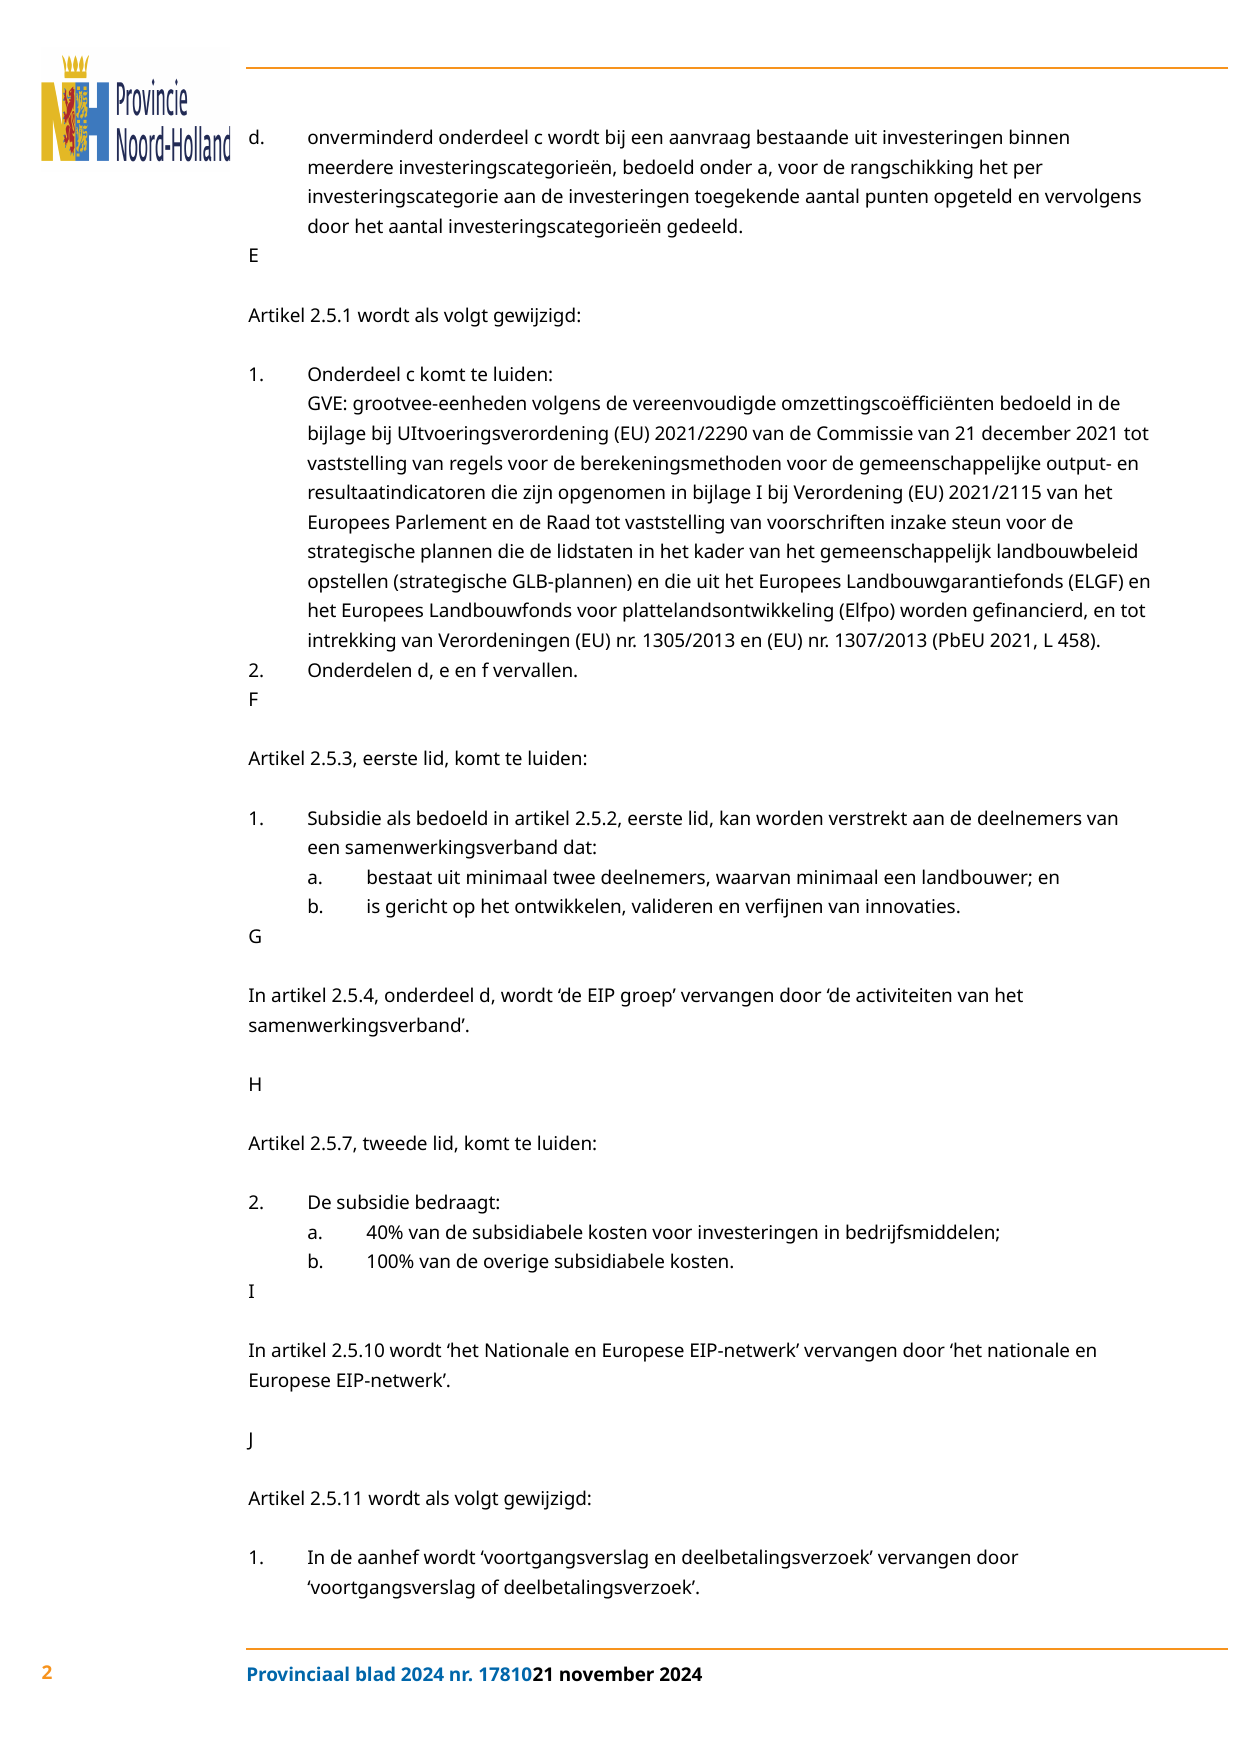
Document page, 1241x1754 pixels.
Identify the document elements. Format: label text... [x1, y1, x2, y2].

text In artikel 2.5.4, onderdeel d, wordt ‘de EIP groep’ vervangen door ‘de activiteiten van het samenwerkingsverband’. [248, 982, 1152, 1038]
list Subsidie als bedoeld in artikel 2.5.2, eerste lid, kan worden verstrekt aan de deelnemers van een samenwerkingsverband dat: [248, 805, 1152, 860]
text Artikel 2.5.7, tweede lid, komt te luiden: [248, 1130, 1152, 1156]
list onverminderd onderdeel c wordt bij een aanvraag bestaande uit investeringen binnen meerdere investeringscategorieën, bedoeld onder a, voor de rangschikking het per investeringscategorie aan de investeringen toegekende aantal punten opgeteld en vervolgens door het aantal investeringscategorieën gedeeld. [248, 124, 1152, 239]
text Artikel 2.5.3, eerste lid, komt te luiden: [248, 746, 1152, 771]
list In de aanhef wordt ‘voortgangsverslag en deelbetalingsverzoek’ vervangen door ‘voortgangsverslag of deelbetalingsverzoek’. [248, 1544, 1152, 1600]
text Artikel 2.5.1 wordt als volgt gewijzigd: [248, 302, 1152, 328]
text E [248, 243, 1152, 268]
text I [248, 1278, 1152, 1304]
text In artikel 2.5.10 wordt ‘het Nationale en Europese EIP-netwerk’ vervangen door ‘het nationale en Europese EIP-netwerk’. [248, 1337, 1152, 1393]
list GVE: grootvee-eenheden volgens de vereenvoudigde omzettingscoëfficiënten bedoeld in de bijlage bij UItvoeringsverordening (EU) 2021/2290 van de Commissie van 21 december 2021 tot vaststelling van regels voor de berekeningsmethoden voor de gemeenschappelijke output- en resultaatindicatoren die zijn opgenomen in bijlage I bij Verordening (EU) 2021/2115 van het Europees Parlement en de Raad tot vaststelling van voorschriften inzake steun voor de strategische plannen die de lidstaten in het kader van het gemeenschappelijk landbouwbeleid opstellen (strategische GLB-plannen) en die uit het Europees Landbouwgarantiefonds (ELGF) en het Europees Landbouwfonds voor plattelandsontwikkeling (Elfpo) worden gefinancierd, en tot intrekking van Verordeningen (EU) nr. 1305/2013 en (EU) nr. 1307/2013 (PbEU 2021, L 458). [248, 391, 1152, 653]
list is gericht op het ontwikkelen, valideren en verfijnen van innovaties. [307, 893, 1152, 919]
text H [248, 1071, 1152, 1097]
text G [248, 923, 1152, 949]
text J [248, 1426, 1152, 1452]
list bestaat uit minimaal twee deelnemers, waarvan minimaal een landbouwer; en [307, 864, 1152, 890]
list 100% van de overige subsidiabele kosten. [307, 1248, 1152, 1274]
text F [248, 686, 1152, 712]
text Artikel 2.5.11 wordt als volgt gewijzigd: [248, 1485, 1152, 1511]
list 40% van de subsidiabele kosten voor investeringen in bedrijfsmiddelen; [307, 1219, 1152, 1245]
list Onderdelen d, e en f vervallen. [248, 657, 1152, 683]
picture [41, 47, 231, 172]
list De subsidie bedraagt: [248, 1189, 1152, 1215]
list Onderdeel c komt te luiden: [248, 361, 1152, 387]
